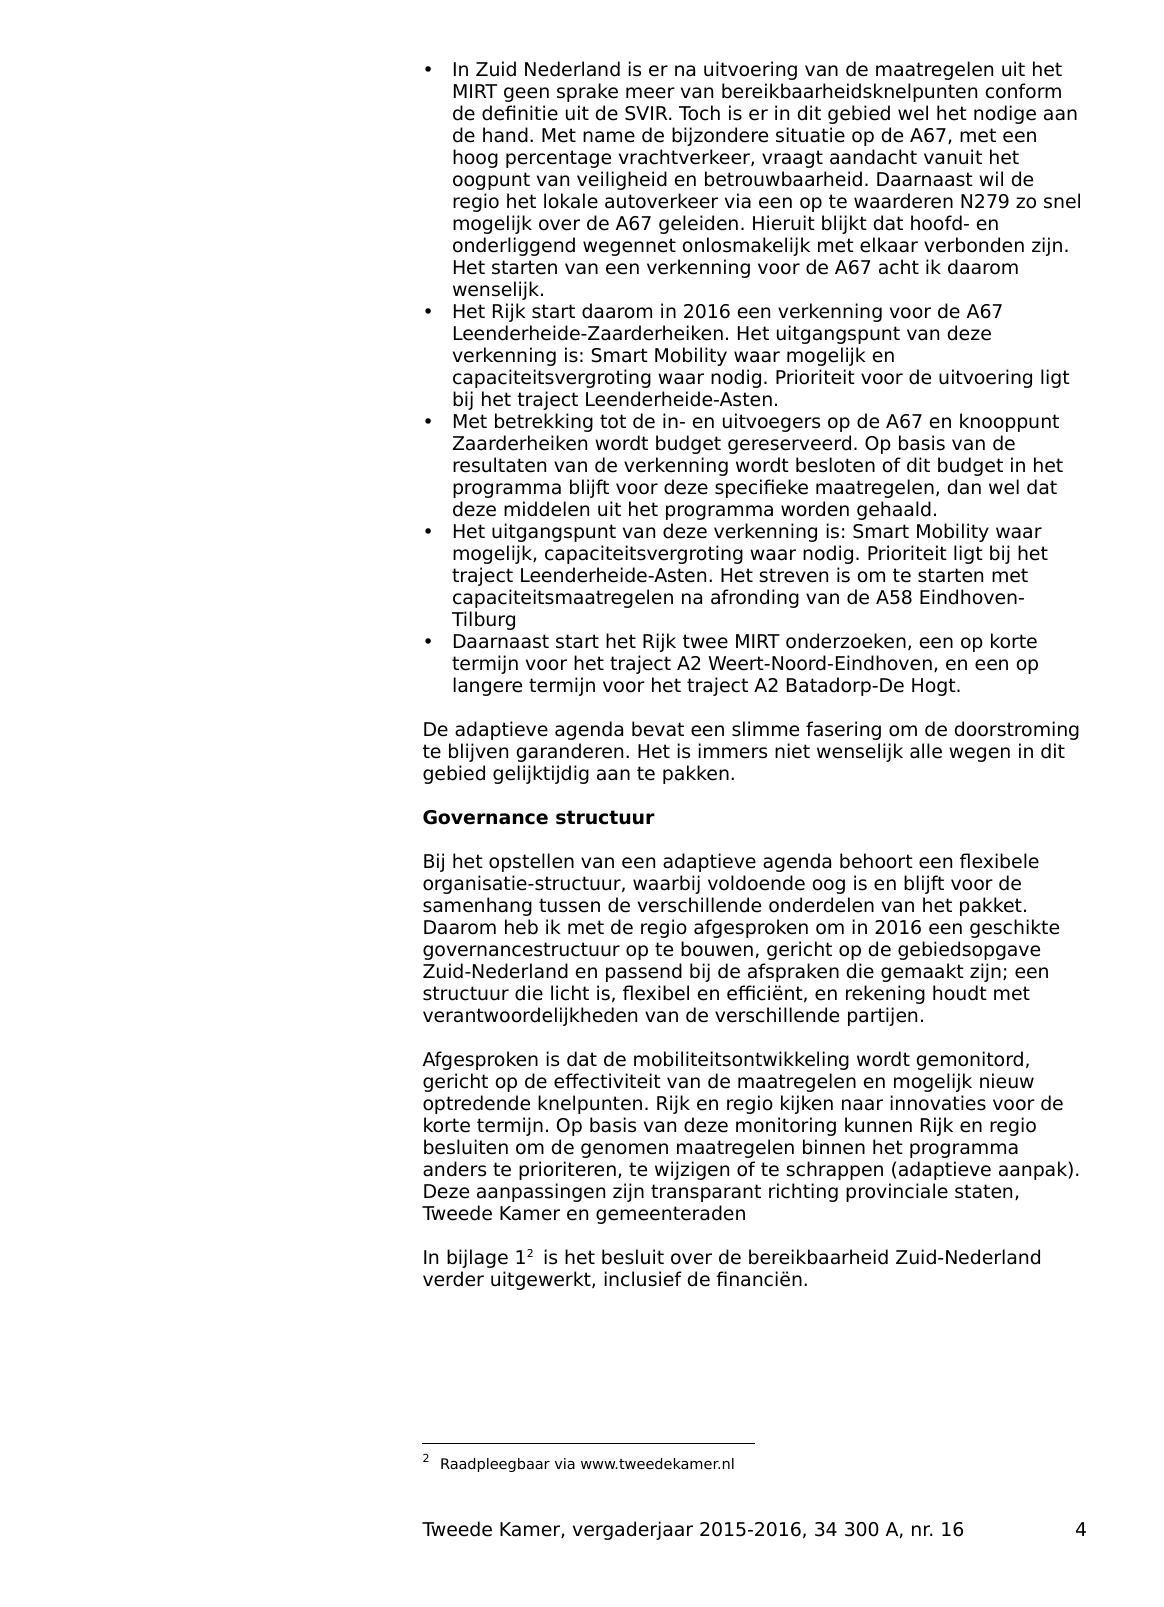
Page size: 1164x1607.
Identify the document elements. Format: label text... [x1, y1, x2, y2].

subtitle Governance structuur [422, 807, 1087, 829]
text Raadpleegbaar via www.tweedekamer.nl [422, 1452, 1087, 1474]
text • In Zuid Nederland is er na uitvoering van de maatregelen uit het MIRT geen sprake meer van bereikbaarheidsknelpunten conform de definitie uit de SVIR. Toch is er in dit gebied wel het nodige aan de hand. Met name de bijzondere situatie op de A67, met een hoog percentage vrachtverkeer, vraagt aandacht vanuit het oogpunt van veiligheid en betrouwbaarheid. Daarnaast wil de regio het lokale autoverkeer via een op te waarderen N279 zo snel mogelijk over de A67 geleiden. Hieruit blijkt dat hoofd- en onderliggend wegennet onlosmakelijk met elkaar verbonden zijn. Het starten van een verkenning voor de A67 acht ik daarom wenselijk. [422, 59, 1087, 301]
text • Daarnaast start het Rijk twee MIRT onderzoeken, een op korte termijn voor het traject A2 Weert-Noord-Eindhoven, en een op langere termijn voor het traject A2 Batadorp-De Hogt. [422, 631, 1087, 696]
text Bij het opstellen van een adaptieve agenda behoort een flexibele organisatie-structuur, waarbij voldoende oog is en blijft voor de samenhang tussen de verschillende onderdelen van het pakket. Daarom heb ik met de regio afgesproken om in 2016 een geschikte governancestructuur op te bouwen, gericht op de gebiedsopgave Zuid-Nederland en passend bij de afspraken die gemaakt zijn; een structuur die licht is, flexibel en efficiënt, en rekening houdt met verantwoordelijkheden van de verschillende partijen. [422, 851, 1087, 1027]
text De adaptieve agenda bevat een slimme fasering om de doorstroming te blijven garanderen. Het is immers niet wenselijk alle wegen in dit gebied gelijktijdig aan te pakken. [422, 719, 1087, 784]
text • Het uitgangspunt van deze verkenning is: Smart Mobility waar mogelijk, capaciteitsvergroting waar nodig. Prioriteit ligt bij het traject Leenderheide-Asten. Het streven is om te starten met capaciteitsmaatregelen na afronding van de A58 Eindhoven-Tilburg [422, 521, 1087, 631]
text Afgesproken is dat de mobiliteitsontwikkeling wordt gemonitord, gericht op de effectiviteit van de maatregelen en mogelijk nieuw optredende knelpunten. Rijk en regio kijken naar innovaties voor de korte termijn. Op basis van deze monitoring kunnen Rijk en regio besluiten om de genomen maatregelen binnen het programma anders te prioriteren, te wijzigen of te schrappen (adaptieve aanpak). Deze aanpassingen zijn transparant richting provinciale staten, Tweede Kamer en gemeenteraden [422, 1049, 1087, 1225]
text • Met betrekking tot de in- en uitvoegers op de A67 en knooppunt Zaarderheiken wordt budget gereserveerd. Op basis van de resultaten van de verkenning wordt besloten of dit budget in het programma blijft voor deze specifieke maatregelen, dan wel dat deze middelen uit het programma worden gehaald. [422, 411, 1087, 521]
text In bijlage 1 is het besluit over de bereikbaarheid Zuid-Nederland verder uitgewerkt, inclusief de financiën. [422, 1247, 1087, 1291]
text • Het Rijk start daarom in 2016 een verkenning voor de A67 Leenderheide-Zaarderheiken. Het uitgangspunt van deze verkenning is: Smart Mobility waar mogelijk en capaciteitsvergroting waar nodig. Prioriteit voor de uitvoering ligt bij het traject Leenderheide-Asten. [422, 301, 1087, 411]
